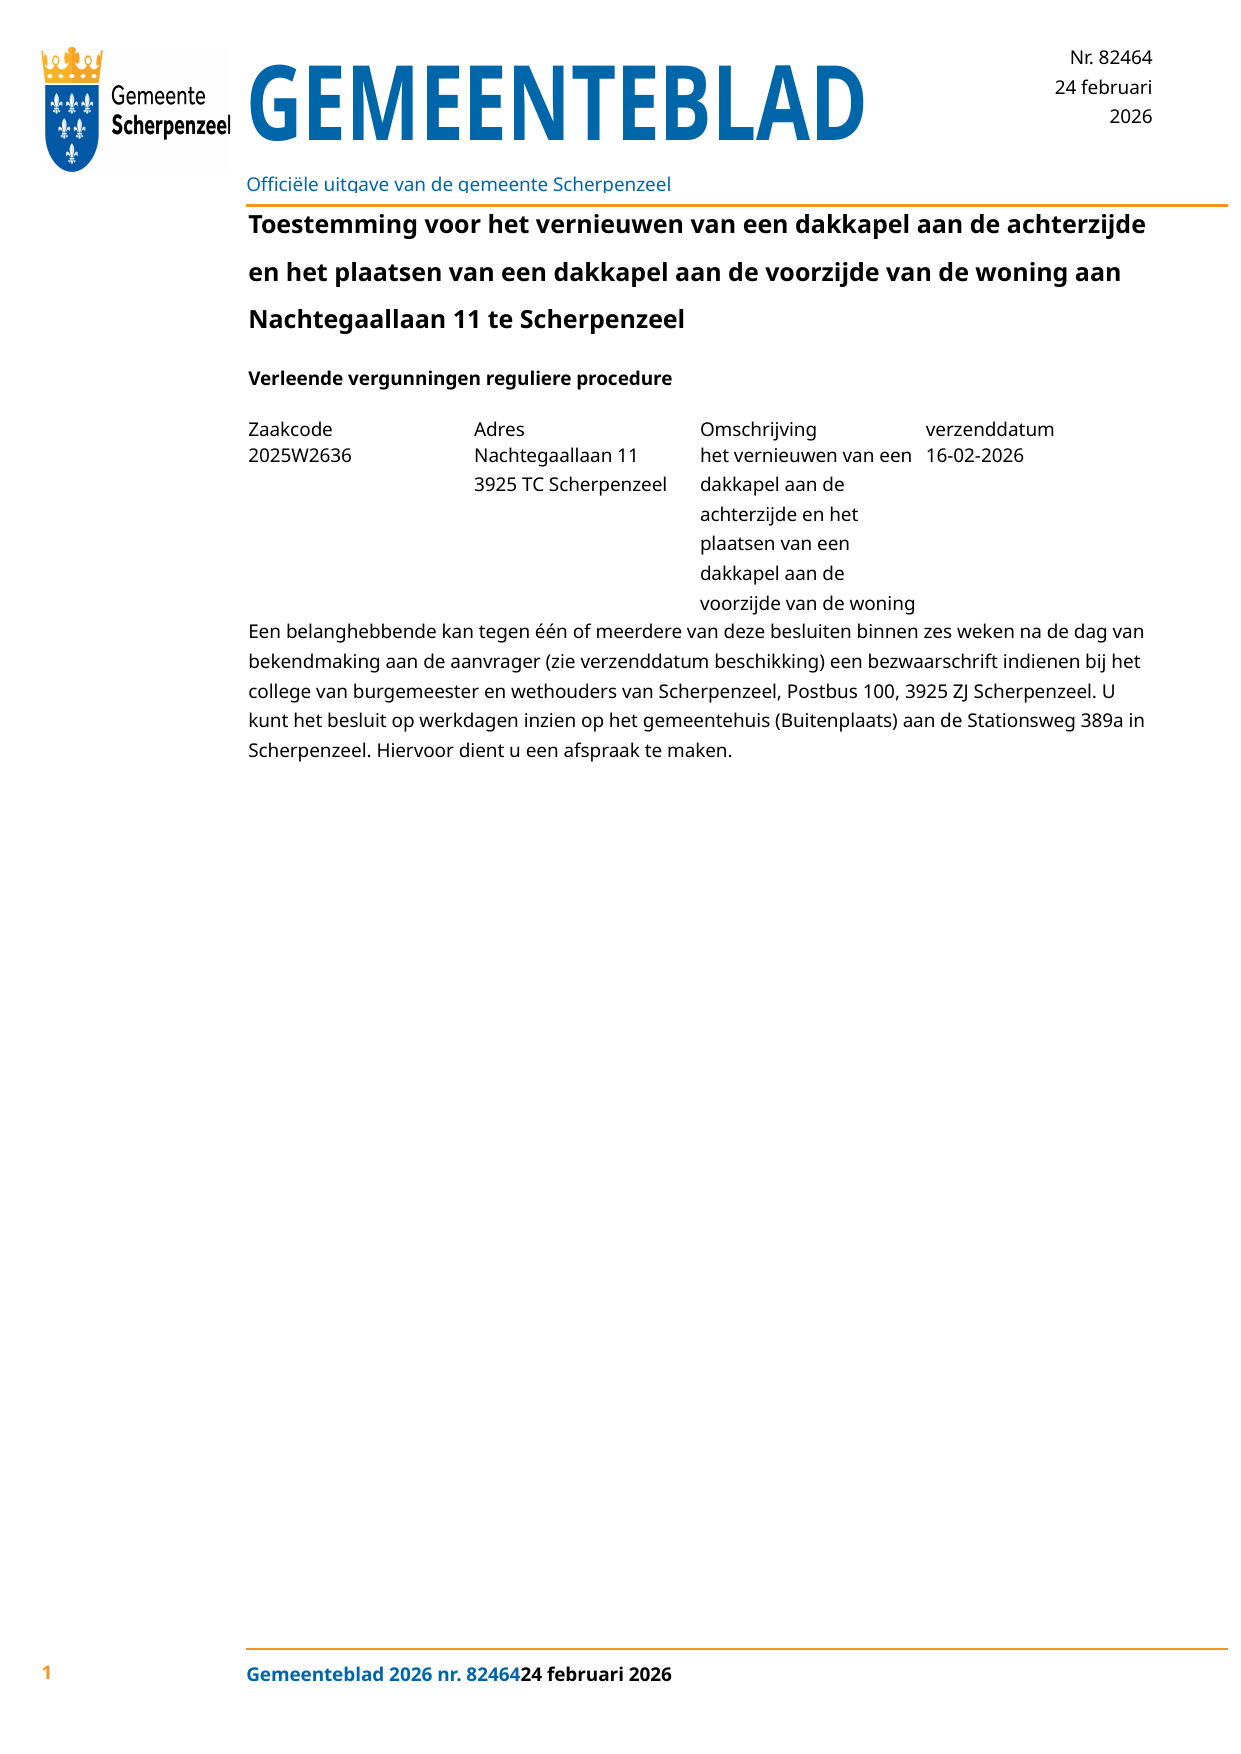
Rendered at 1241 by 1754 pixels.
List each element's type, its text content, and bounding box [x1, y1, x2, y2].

text Een belanghebbende kan tegen één of meerdere van deze besluiten binnen zes weken na de dag van bekendmaking aan de aanvrager (zie verzenddatum beschikking) een bezwaarschrift indienen bij het college van burgemeester en wethouders van Scherpenzeel, Postbus 100, 3925 ZJ Scherpenzeel. U kunt het besluit op werkdagen inzien op het gemeentehuis (Buitenplaats) aan de Stationsweg 389a in Scherpenzeel. Hiervoor dient u een afspraak te maken. [248, 619, 1152, 763]
text Toestemming voor het vernieuwen van een dakkapel aan de achterzijde en het plaatsen van een dakkapel aan de voorzijde van de woning aan Nachtegaallaan 11 te Scherpenzeel [248, 207, 1152, 336]
table_header Omschrijving [700, 416, 926, 442]
table_cell het vernieuwen van een dakkapel aan de achterzijde en het plaatsen van een dakkapel aan de voorzijde van de woning [700, 442, 926, 615]
table_cell 16-02-2026 [926, 442, 1152, 615]
table_header verzenddatum [926, 416, 1152, 442]
text Verleende vergunningen reguliere procedure [248, 366, 1152, 391]
table_header Zaakcode [248, 416, 474, 442]
table_cell Nachtegaallaan 11 3925 TC Scherpenzeel [474, 442, 700, 615]
table_cell 2025W2636 [248, 442, 474, 615]
picture [41, 47, 231, 172]
table_header Adres [474, 416, 700, 442]
